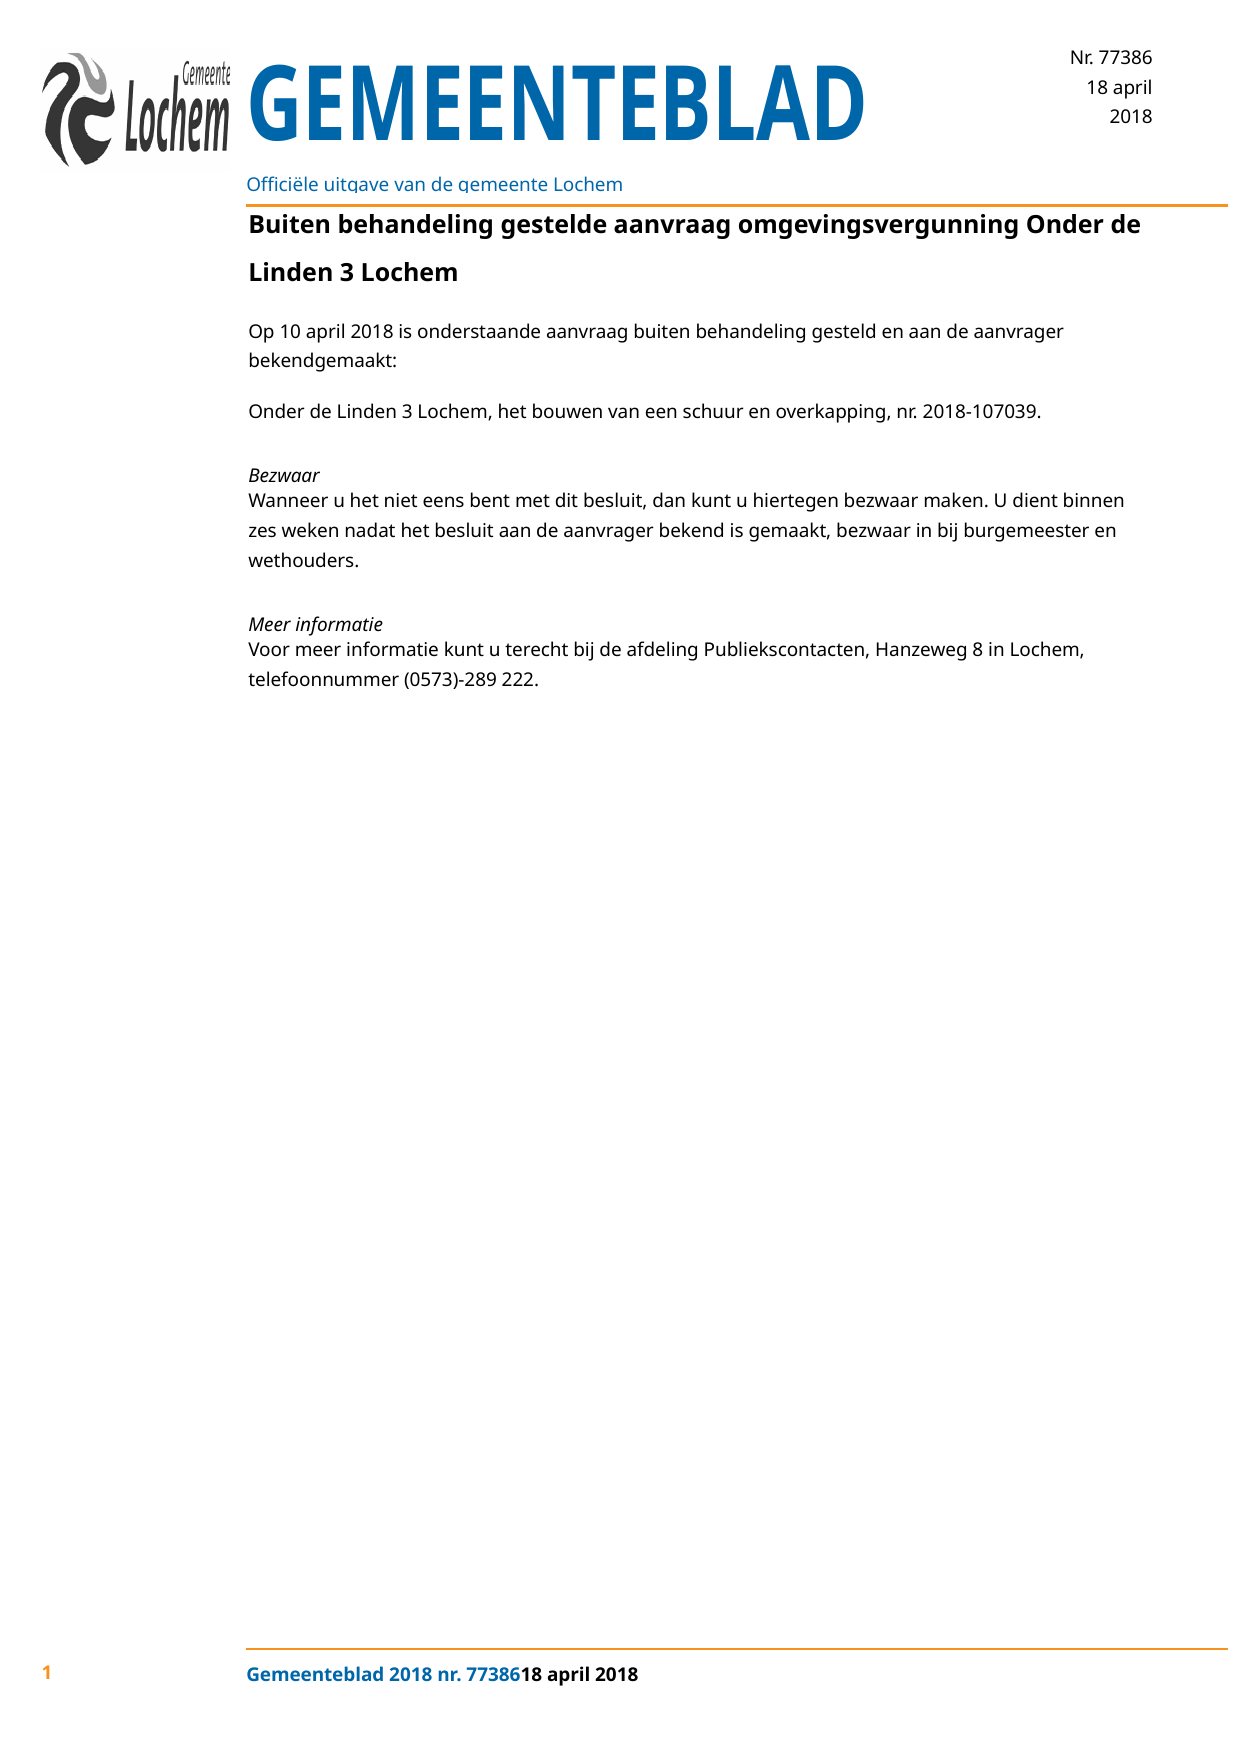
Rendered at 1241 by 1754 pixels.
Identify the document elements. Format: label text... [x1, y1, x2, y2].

text Buiten behandeling gestelde aanvraag omgevingsvergunning Onder de Linden 3 Lochem [248, 207, 1152, 288]
text Meer informatie [248, 611, 1152, 636]
picture [41, 47, 231, 172]
text Voor meer informatie kunt u terecht bij de afdeling Publiekscontacten, Hanzeweg 8 in Lochem, telefoonnummer (0573)-289 222. [248, 636, 1152, 692]
text Wanneer u het niet eens bent met dit besluit, dan kunt u hiertegen bezwaar maken. U dient binnen zes weken nadat het besluit aan de aanvrager bekend is gemaakt, bezwaar in bij burgemeester en wethouders. [248, 488, 1152, 572]
text Op 10 april 2018 is onderstaande aanvraag buiten behandeling gesteld en aan de aanvrager bekendgemaakt: [248, 318, 1152, 373]
text Bezwaar [248, 462, 1152, 488]
text Onder de Linden 3 Lochem, het bouwen van een schuur en overkapping, nr. 2018-107039. [248, 398, 1152, 424]
